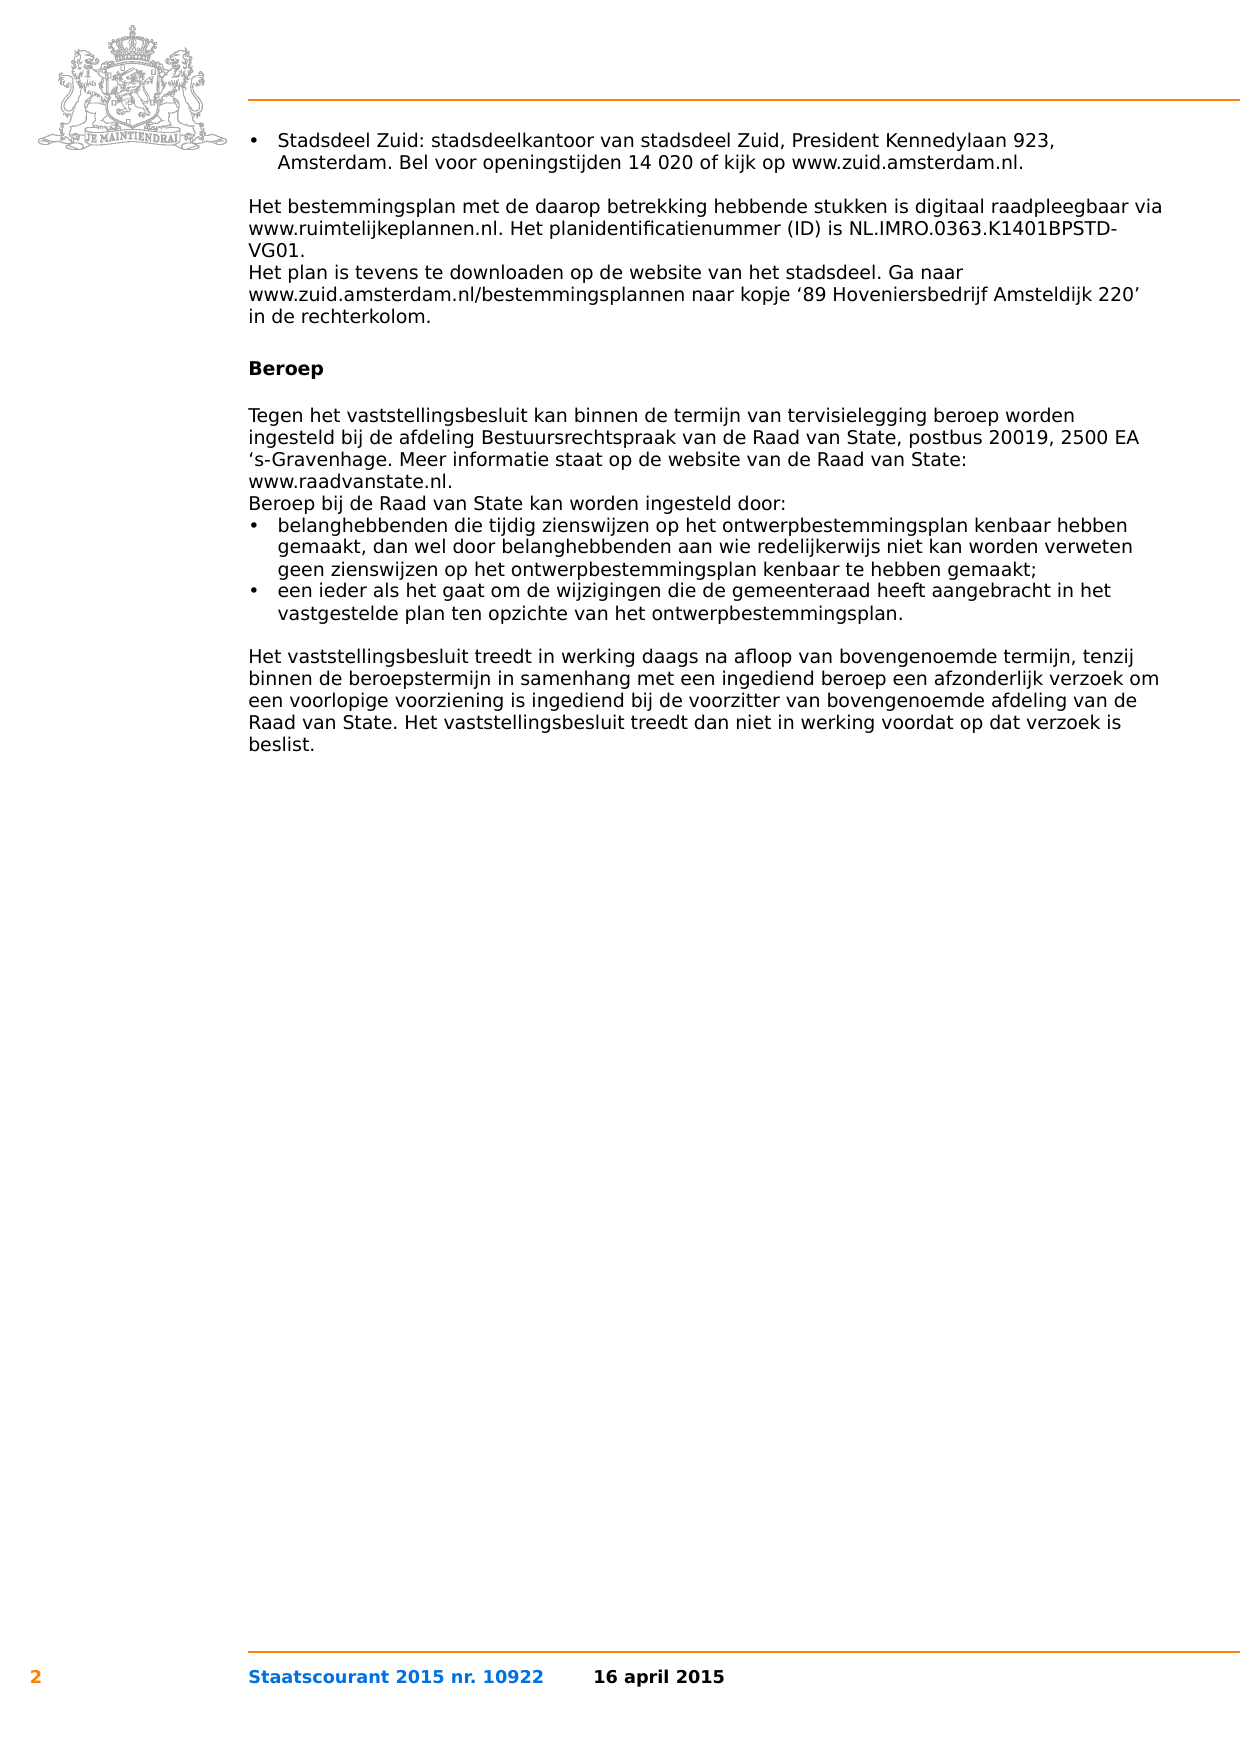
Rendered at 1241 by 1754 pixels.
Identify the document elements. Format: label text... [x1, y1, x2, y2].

text • Stadsdeel Zuid: stadsdeelkantoor van stadsdeel Zuid, President Kennedylaan 923, Amsterdam. Bel voor openingstijden 14 020 of kijk op www.zuid.amsterdam.nl. [248, 130, 1163, 174]
picture [38, 25, 227, 150]
text • een ieder als het gaat om de wijzigingen die de gemeenteraad heeft aangebracht in het vastgestelde plan ten opzichte van het ontwerpbestemmingsplan. [248, 580, 1163, 624]
text Het plan is tevens te downloaden op de website van het stadsdeel. Ga naar www.zuid.amsterdam.nl/bestemmingsplannen naar kopje ‘89 Hoveniersbedrijf Amsteldijk 220’ in de rechterkolom. [248, 262, 1163, 328]
subtitle Beroep [248, 358, 1163, 379]
text Het vaststellingsbesluit treedt in werking daags na afloop van bovengenoemde termijn, tenzij binnen de beroepstermijn in samenhang met een ingediend beroep een afzonderlijk verzoek om een voorlopige voorziening is ingediend bij de voorzitter van bovengenoemde afdeling van de Raad van State. Het vaststellingsbesluit treedt dan niet in werking voordat op dat verzoek is beslist. [248, 646, 1163, 756]
text Het bestemmingsplan met de daarop betrekking hebbende stukken is digitaal raadpleegbaar via www.ruimtelijkeplannen.nl. Het planidentificatienummer (ID) is NL.IMRO.0363.K1401BPSTD-VG01. [248, 196, 1163, 262]
text Beroep bij de Raad van State kan worden ingesteld door: [248, 492, 1163, 514]
text Tegen het vaststellingsbesluit kan binnen de termijn van tervisielegging beroep worden ingesteld bij de afdeling Bestuursrechtspraak van de Raad van State, postbus 20019, 2500 EA ‘s-Gravenhage. Meer informatie staat op de website van de Raad van State: www.raadvanstate.nl. [248, 404, 1163, 492]
text • belanghebbenden die tijdig zienswijzen op het ontwerpbestemmingsplan kenbaar hebben gemaakt, dan wel door belanghebbenden aan wie redelijkerwijs niet kan worden verweten geen zienswijzen op het ontwerpbestemmingsplan kenbaar te hebben gemaakt; [248, 514, 1163, 580]
